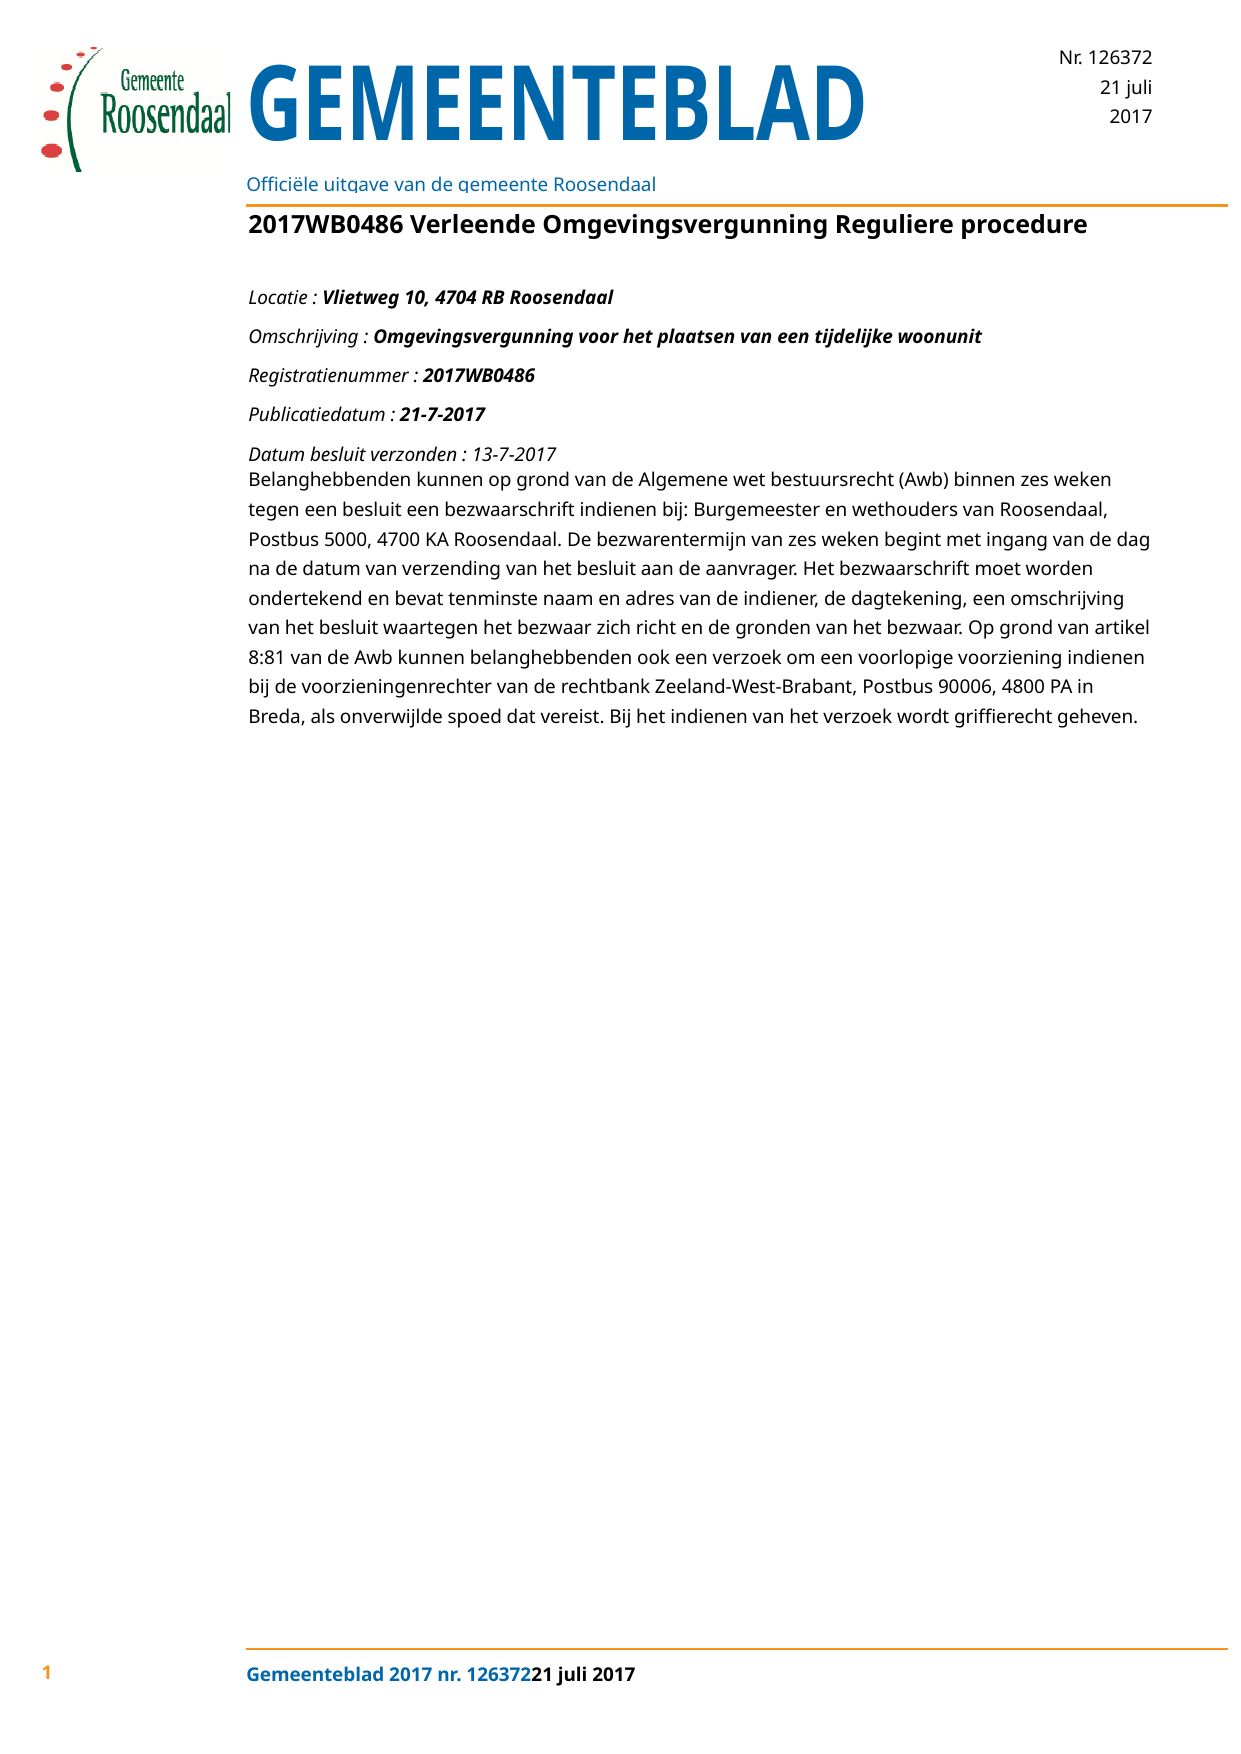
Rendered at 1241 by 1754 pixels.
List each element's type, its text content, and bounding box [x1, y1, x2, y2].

text Belanghebbenden kunnen op grond van de Algemene wet bestuursrecht (Awb) binnen zes weken tegen een besluit een bezwaarschrift indienen bij: Burgemeester en wethouders van Roosendaal, Postbus 5000, 4700 KA Roosendaal. De bezwarentermijn van zes weken begint met ingang van de dag na de datum van verzending van het besluit aan de aanvrager. Het bezwaarschrift moet worden ondertekend en bevat tenminste naam en adres van de indiener, de dagtekening, een omschrijving van het besluit waartegen het bezwaar zich richt en de gronden van het bezwaar. Op grond van artikel 8:81 van de Awb kunnen belanghebbenden ook een verzoek om een voorlopige voorziening indienen bij de voorzieningenrechter van de rechtbank Zeeland-West-Brabant, Postbus 90006, 4800 PA in Breda, als onverwijlde spoed dat vereist. Bij het indienen van het verzoek wordt griffierecht geheven. [248, 467, 1152, 729]
picture [41, 47, 231, 172]
text Registratienummer : 2017WB0486 [248, 362, 1152, 388]
text 2017WB0486 Verleende Omgevingsvergunning Reguliere procedure [248, 207, 1152, 241]
text Datum besluit verzonden : 13-7-2017 [248, 441, 1152, 467]
text Omschrijving : Omgevingsvergunning voor het plaatsen van een tijdelijke woonunit [248, 323, 1152, 349]
text Locatie : Vlietweg 10, 4704 RB Roosendaal [248, 284, 1152, 309]
text Publicatiedatum : 21-7-2017 [248, 402, 1152, 427]
